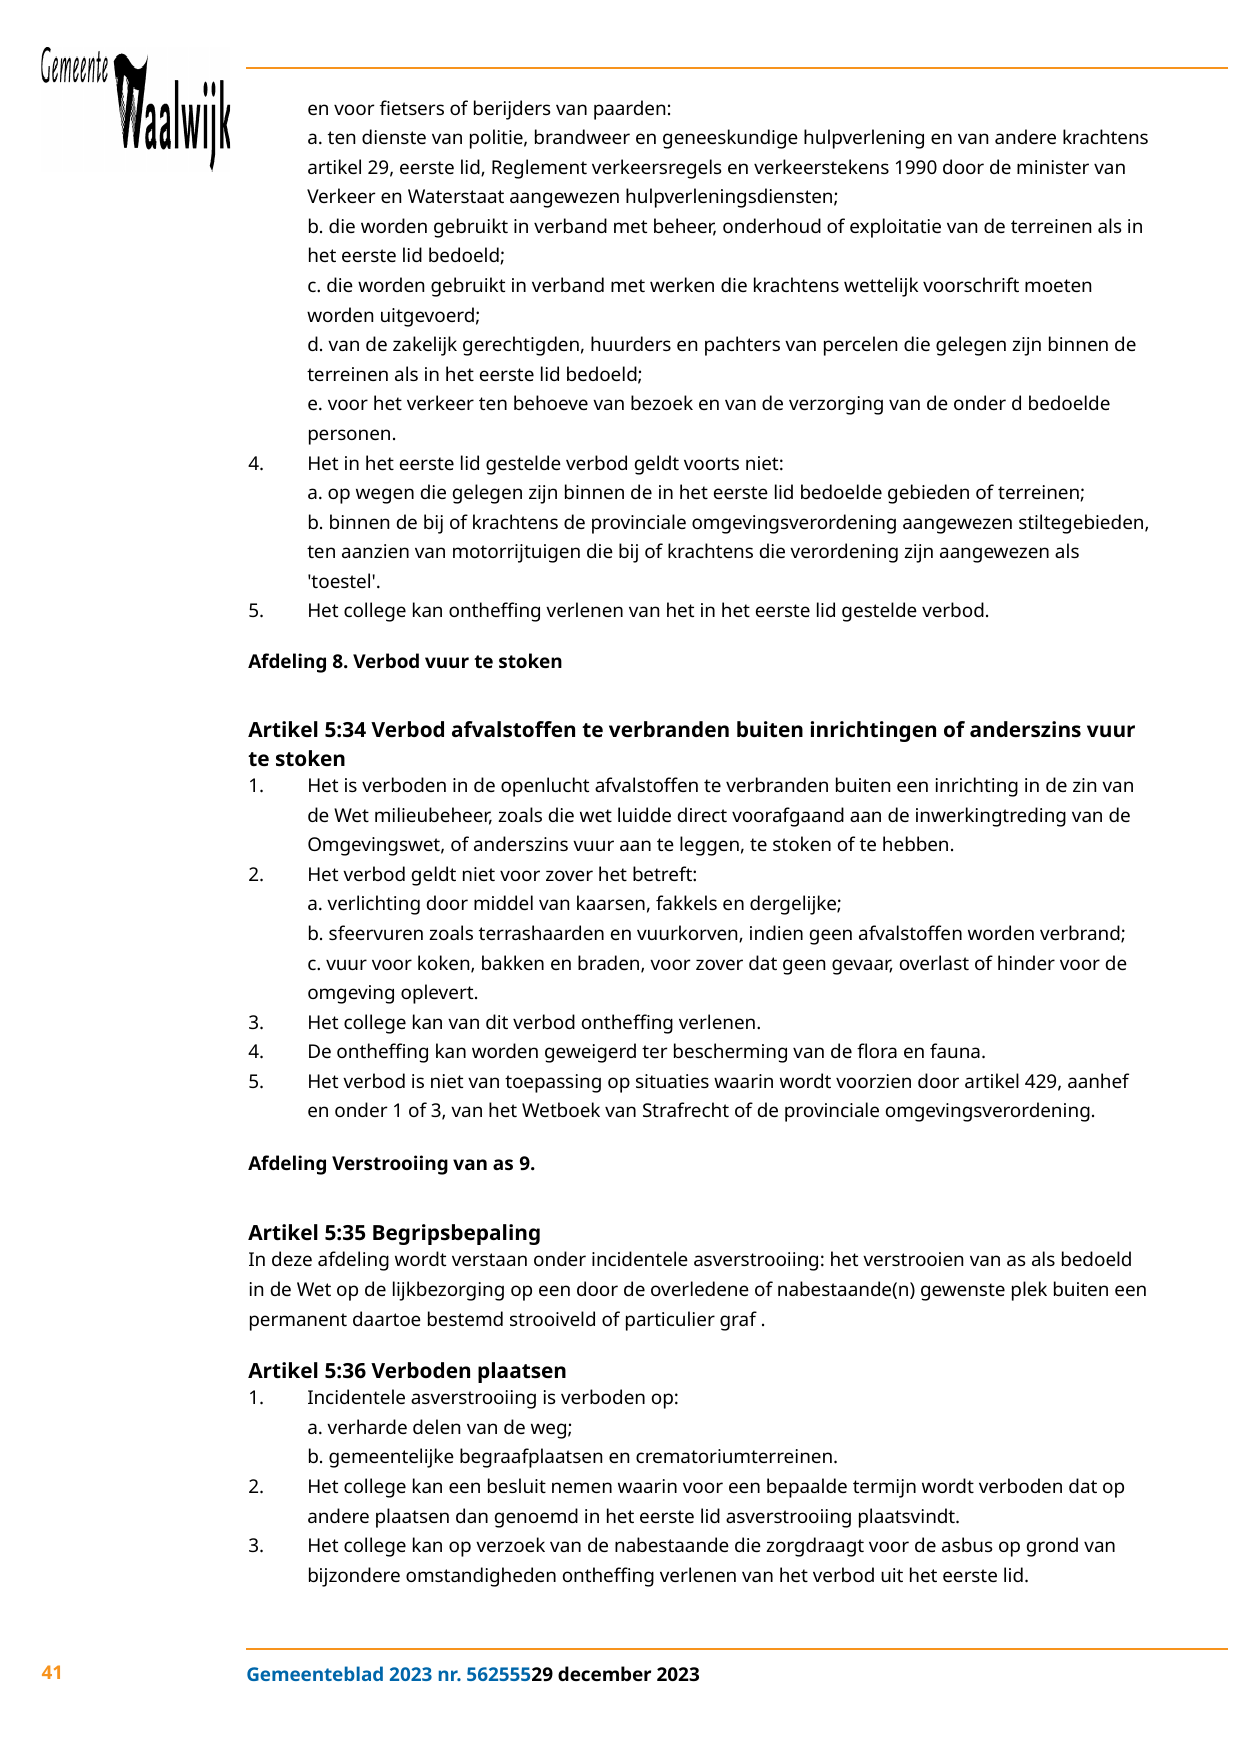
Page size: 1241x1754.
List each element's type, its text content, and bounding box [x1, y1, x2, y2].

text Afdeling Verstrooiing van as 9. [248, 1148, 1152, 1177]
list a. verlichting door middel van kaarsen, fakkels en dergelijke; [248, 891, 1152, 916]
list e. voor het verkeer ten behoeve van bezoek en van de verzorging van de onder d bedoelde personen. [248, 391, 1152, 446]
list a. verharde delen van de weg; [248, 1414, 1152, 1440]
text Artikel 5:36 Verboden plaatsen [248, 1356, 1152, 1384]
list b. die worden gebruikt in verband met beheer, onderhoud of exploitatie van de terreinen als in het eerste lid bedoeld; [248, 213, 1152, 268]
list b. binnen de bij of krachtens de provinciale omgevingsverordening aangewezen stiltegebieden, ten aanzien van motorrijtuigen die bij of krachtens die verordening zijn aangewezen als 'toestel'. [248, 509, 1152, 594]
list Het college kan een besluit nemen waarin voor een bepaalde termijn wordt verboden dat op andere plaatsen dan genoemd in het eerste lid asverstrooiing plaatsvindt. [248, 1473, 1152, 1529]
text Artikel 5:35 Begripsbepaling [248, 1218, 1152, 1247]
list Incidentele asverstrooiing is verboden op: [248, 1384, 1152, 1410]
list Het college kan ontheffing verlenen van het in het eerste lid gestelde verbod. [248, 598, 1152, 623]
list Het is verboden in de openlucht afvalstoffen te verbranden buiten een inrichting in de zin van de Wet milieubeheer, zoals die wet luidde direct voorafgaand aan de inwerkingtreding van de Omgevingswet, of anderszins vuur aan te leggen, te stoken of te hebben. [248, 772, 1152, 857]
list De ontheffing kan worden geweigerd ter bescherming van de flora en fauna. [248, 1038, 1152, 1064]
list c. vuur voor koken, bakken en braden, voor zover dat geen gevaar, overlast of hinder voor de omgeving oplevert. [248, 950, 1152, 1005]
list en voor fietsers of berijders van paarden: [248, 95, 1152, 121]
list a. ten dienste van politie, brandweer en geneeskundige hulpverlening en van andere krachtens artikel 29, eerste lid, Reglement verkeersregels en verkeerstekens 1990 door de minister van Verkeer en Waterstaat aangewezen hulpverleningsdiensten; [248, 124, 1152, 209]
text In deze afdeling wordt verstaan onder incidentele asverstrooiing: het verstrooien van as als bedoeld in de Wet op de lijkbezorging op een door de overledene of nabestaande(n) gewenste plek buiten een permanent daartoe bestemd strooiveld of particulier graf . [248, 1247, 1152, 1331]
list b. gemeentelijke begraafplaatsen en crematoriumterreinen. [248, 1444, 1152, 1469]
list c. die worden gebruikt in verband met werken die krachtens wettelijk voorschrift moeten worden uitgevoerd; [248, 272, 1152, 328]
list d. van de zakelijk gerechtigden, huurders en pachters van percelen die gelegen zijn binnen de terreinen als in het eerste lid bedoeld; [248, 331, 1152, 387]
list Het college kan van dit verbod ontheffing verlenen. [248, 1009, 1152, 1035]
picture [41, 47, 231, 172]
list b. sfeervuren zoals terrashaarden en vuurkorven, indien geen afvalstoffen worden verbrand; [248, 920, 1152, 946]
list Het in het eerste lid gestelde verbod geldt voorts niet: [248, 450, 1152, 476]
list Het verbod geldt niet voor zover het betreft: [248, 861, 1152, 887]
text Artikel 5:34 Verbod afvalstoffen te verbranden buiten inrichtingen of anderszins vuur te stoken [248, 715, 1152, 772]
text Afdeling 8. Verbod vuur te stoken [248, 648, 1152, 674]
list a. op wegen die gelegen zijn binnen de in het eerste lid bedoelde gebieden of terreinen; [248, 479, 1152, 505]
list Het college kan op verzoek van de nabestaande die zorgdraagt voor de asbus op grond van bijzondere omstandigheden ontheffing verlenen van het verbod uit het eerste lid. [248, 1532, 1152, 1588]
list Het verbod is niet van toepassing op situaties waarin wordt voorzien door artikel 429, aanhef en onder 1 of 3, van het Wetboek van Strafrecht of de provinciale omgevingsverordening. [248, 1068, 1152, 1123]
